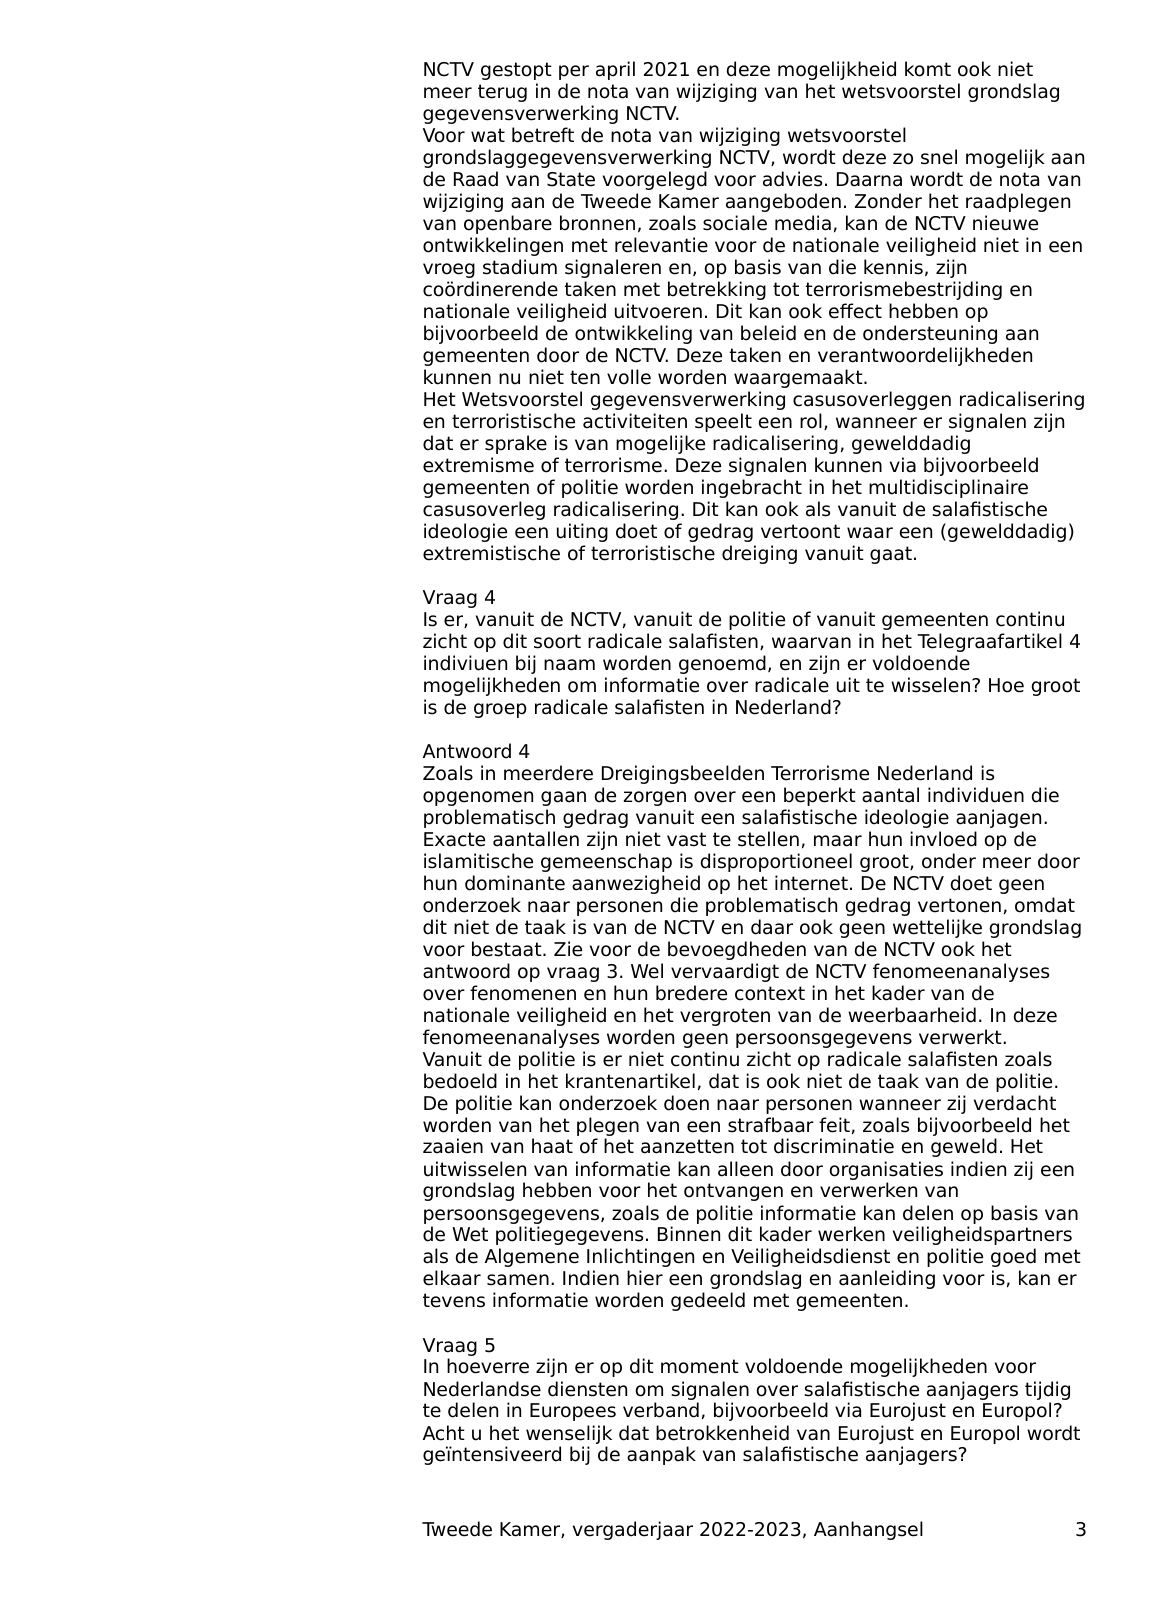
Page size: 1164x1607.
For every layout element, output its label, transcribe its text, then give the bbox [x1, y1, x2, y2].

text Vanuit de politie is er niet continu zicht op radicale salafisten zoals bedoeld in het krantenartikel, dat is ook niet de taak van de politie. De politie kan onderzoek doen naar personen wanneer zij verdacht worden van het plegen van een strafbaar feit, zoals bijvoorbeeld het zaaien van haat of het aanzetten tot discriminatie en geweld. Het uitwisselen van informatie kan alleen door organisaties indien zij een grondslag hebben voor het ontvangen en verwerken van persoonsgegevens, zoals de politie informatie kan delen op basis van de Wet politiegegevens. Binnen dit kader werken veiligheidspartners als de Algemene Inlichtingen en Veiligheidsdienst en politie goed met elkaar samen. Indien hier een grondslag en aanleiding voor is, kan er tevens informatie worden gedeeld met gemeenten. [422, 1048, 1087, 1312]
text Vraag 5 [422, 1334, 1087, 1356]
text Is er, vanuit de NCTV, vanuit de politie of vanuit gemeenten continu zicht op dit soort radicale salafisten, waarvan in het Telegraafartikel 4 indiviuen bij naam worden genoemd, en zijn er voldoende mogelijkheden om informatie over radicale uit te wisselen? Hoe groot is de groep radicale salafisten in Nederland? [422, 609, 1087, 719]
text In hoeverre zijn er op dit moment voldoende mogelijkheden voor Nederlandse diensten om signalen over salafistische aanjagers tijdig te delen in Europees verband, bijvoorbeeld via Eurojust en Europol? Acht u het wenselijk dat betrokkenheid van Eurojust en Europol wordt geïntensiveerd bij de aanpak van salafistische aanjagers? [422, 1356, 1087, 1466]
text NCTV gestopt per april 2021 en deze mogelijkheid komt ook niet meer terug in de nota van wijziging van het wetsvoorstel grondslag gegevensverwerking NCTV. [422, 59, 1087, 125]
text Antwoord 4 [422, 741, 1087, 763]
text Zoals in meerdere Dreigingsbeelden Terrorisme Nederland is opgenomen gaan de zorgen over een beperkt aantal individuen die problematisch gedrag vanuit een salafistische ideologie aanjagen. Exacte aantallen zijn niet vast te stellen, maar hun invloed op de islamitische gemeenschap is disproportioneel groot, onder meer door hun dominante aanwezigheid op het internet. De NCTV doet geen onderzoek naar personen die problematisch gedrag vertonen, omdat dit niet de taak is van de NCTV en daar ook geen wettelijke grondslag voor bestaat. Zie voor de bevoegdheden van de NCTV ook het antwoord op vraag 3. Wel vervaardigt de NCTV fenomeenanalyses over fenomenen en hun bredere context in het kader van de nationale veiligheid en het vergroten van de weerbaarheid. In deze fenomeenanalyses worden geen persoonsgegevens verwerkt. [422, 763, 1087, 1048]
text Het Wetsvoorstel gegevensverwerking casusoverleggen radicalisering en terroristische activiteiten speelt een rol, wanneer er signalen zijn dat er sprake is van mogelijke radicalisering, gewelddadig extremisme of terrorisme. Deze signalen kunnen via bijvoorbeeld gemeenten of politie worden ingebracht in het multidisciplinaire casusoverleg radicalisering. Dit kan ook als vanuit de salafistische ideologie een uiting doet of gedrag vertoont waar een (gewelddadig) extremistische of terroristische dreiging vanuit gaat. [422, 389, 1087, 564]
text Voor wat betreft de nota van wijziging wetsvoorstel grondslaggegevensverwerking NCTV, wordt deze zo snel mogelijk aan de Raad van State voorgelegd voor advies. Daarna wordt de nota van wijziging aan de Tweede Kamer aangeboden. Zonder het raadplegen van openbare bronnen, zoals sociale media, kan de NCTV nieuwe ontwikkelingen met relevantie voor de nationale veiligheid niet in een vroeg stadium signaleren en, op basis van die kennis, zijn coördinerende taken met betrekking tot terrorismebestrijding en nationale veiligheid uitvoeren. Dit kan ook effect hebben op bijvoorbeeld de ontwikkeling van beleid en de ondersteuning aan gemeenten door de NCTV. Deze taken en verantwoordelijkheden kunnen nu niet ten volle worden waargemaakt. [422, 125, 1087, 389]
text Vraag 4 [422, 587, 1087, 609]
